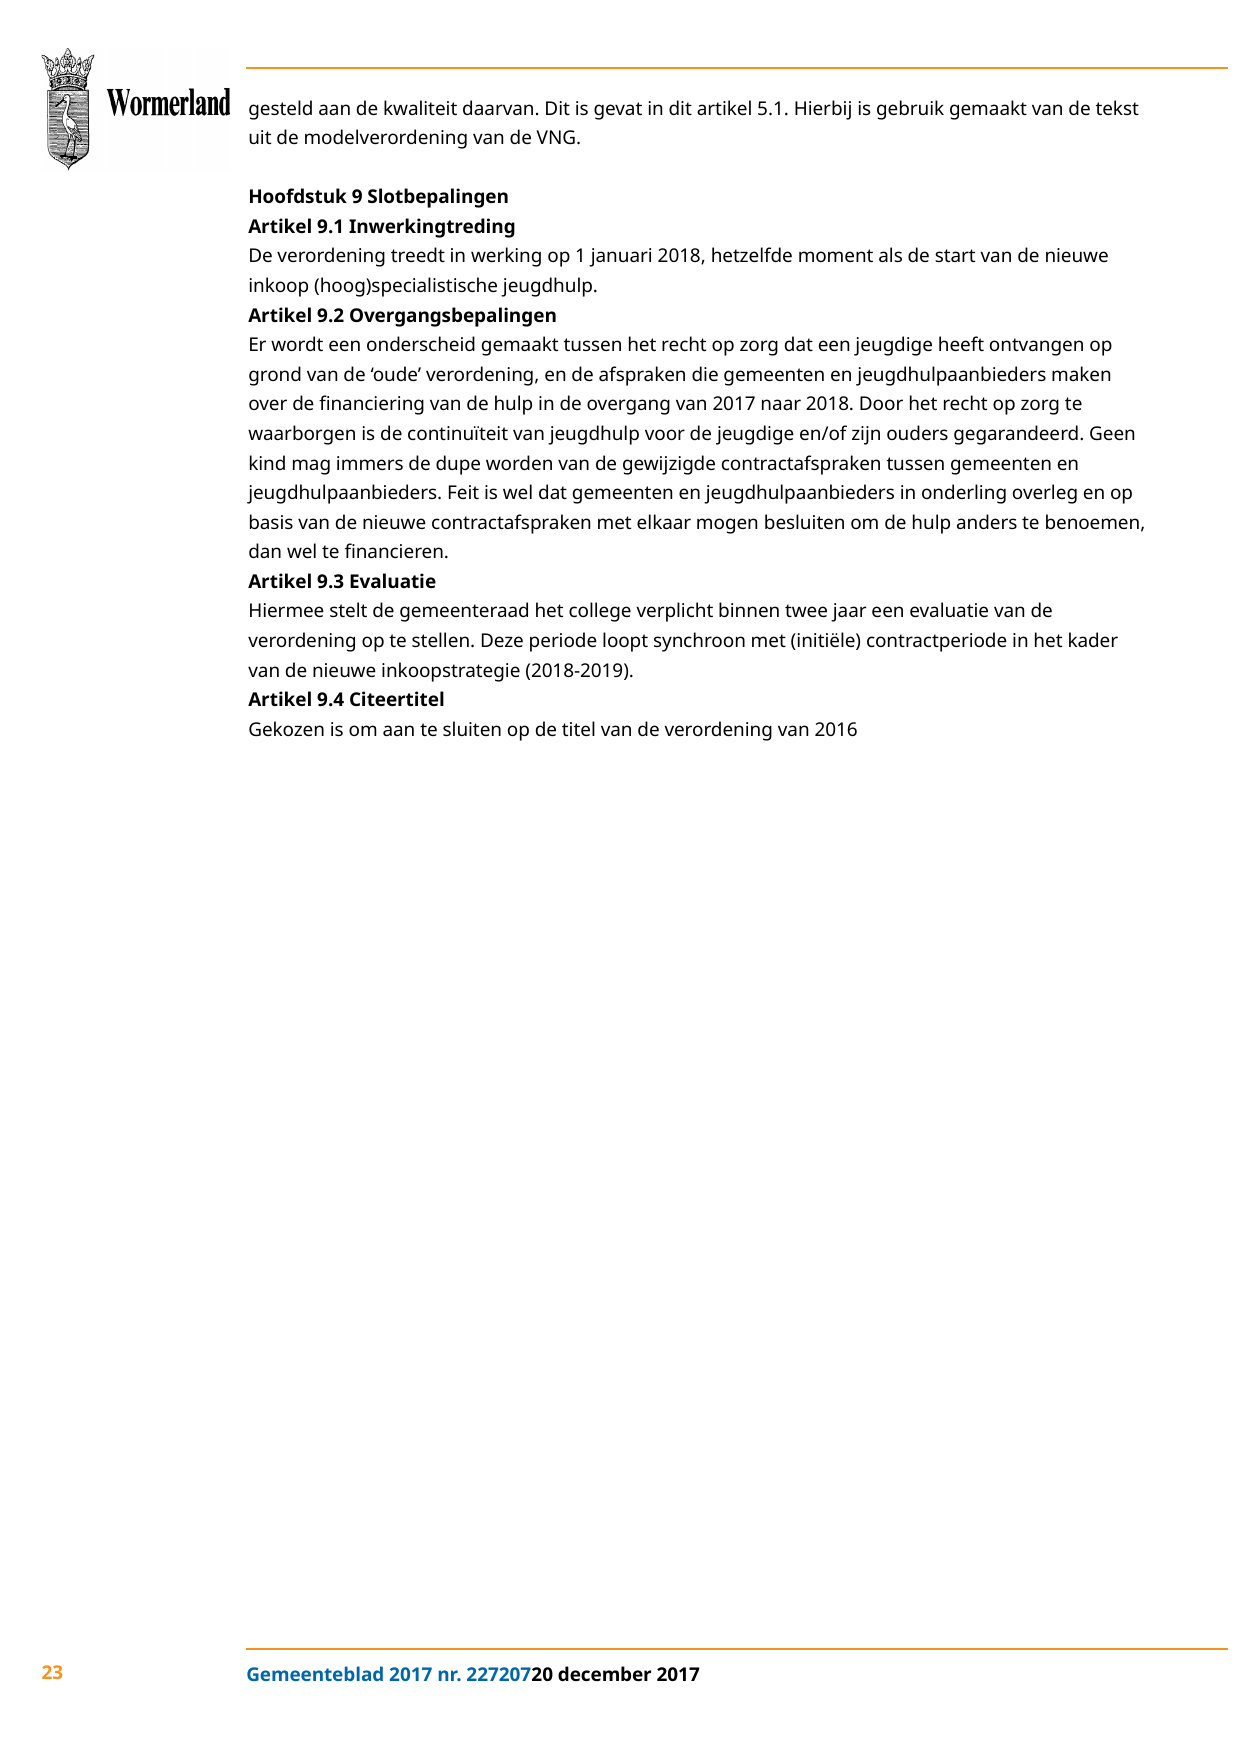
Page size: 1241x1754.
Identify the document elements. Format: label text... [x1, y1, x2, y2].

text Artikel 9.1 Inwerkingtreding [248, 213, 1152, 239]
text gesteld aan de kwaliteit daarvan. Dit is gevat in dit artikel 5.1. Hierbij is gebruik gemaakt van de tekst uit de modelverordening van de VNG. [248, 95, 1152, 150]
text Gekozen is om aan te sluiten op de titel van de verordening van 2016 [248, 716, 1152, 742]
text Er wordt een onderscheid gemaakt tussen het recht op zorg dat een jeugdige heeft ontvangen op grond van de ‘oude’ verordening, en de afspraken die gemeenten en jeugdhulpaanbieders maken over de financiering van de hulp in de overgang van 2017 naar 2018. Door het recht op zorg te waarborgen is de continuïteit van jeugdhulp voor de jeugdige en/of zijn ouders gegarandeerd. Geen kind mag immers de dupe worden van de gewijzigde contractafspraken tussen gemeenten en jeugdhulpaanbieders. Feit is wel dat gemeenten en jeugdhulpaanbieders in onderling overleg en op basis van de nieuwe contractafspraken met elkaar mogen besluiten om de hulp anders te benoemen, dan wel te financieren. [248, 331, 1152, 564]
text Artikel 9.3 Evaluatie [248, 568, 1152, 594]
text Artikel 9.2 Overgangsbepalingen [248, 302, 1152, 328]
text Hiermee stelt de gemeenteraad het college verplicht binnen twee jaar een evaluatie van de verordening op te stellen. Deze periode loopt synchroon met (initiële) contractperiode in het kader van de nieuwe inkoopstrategie (2018-2019). [248, 598, 1152, 683]
text Artikel 9.4 Citeertitel [248, 686, 1152, 712]
picture [41, 47, 231, 172]
text De verordening treedt in werking op 1 januari 2018, hetzelfde moment als de start van de nieuwe inkoop (hoog)specialistische jeugdhulp. [248, 243, 1152, 298]
text Hoofdstuk 9 Slotbepalingen [248, 183, 1152, 209]
